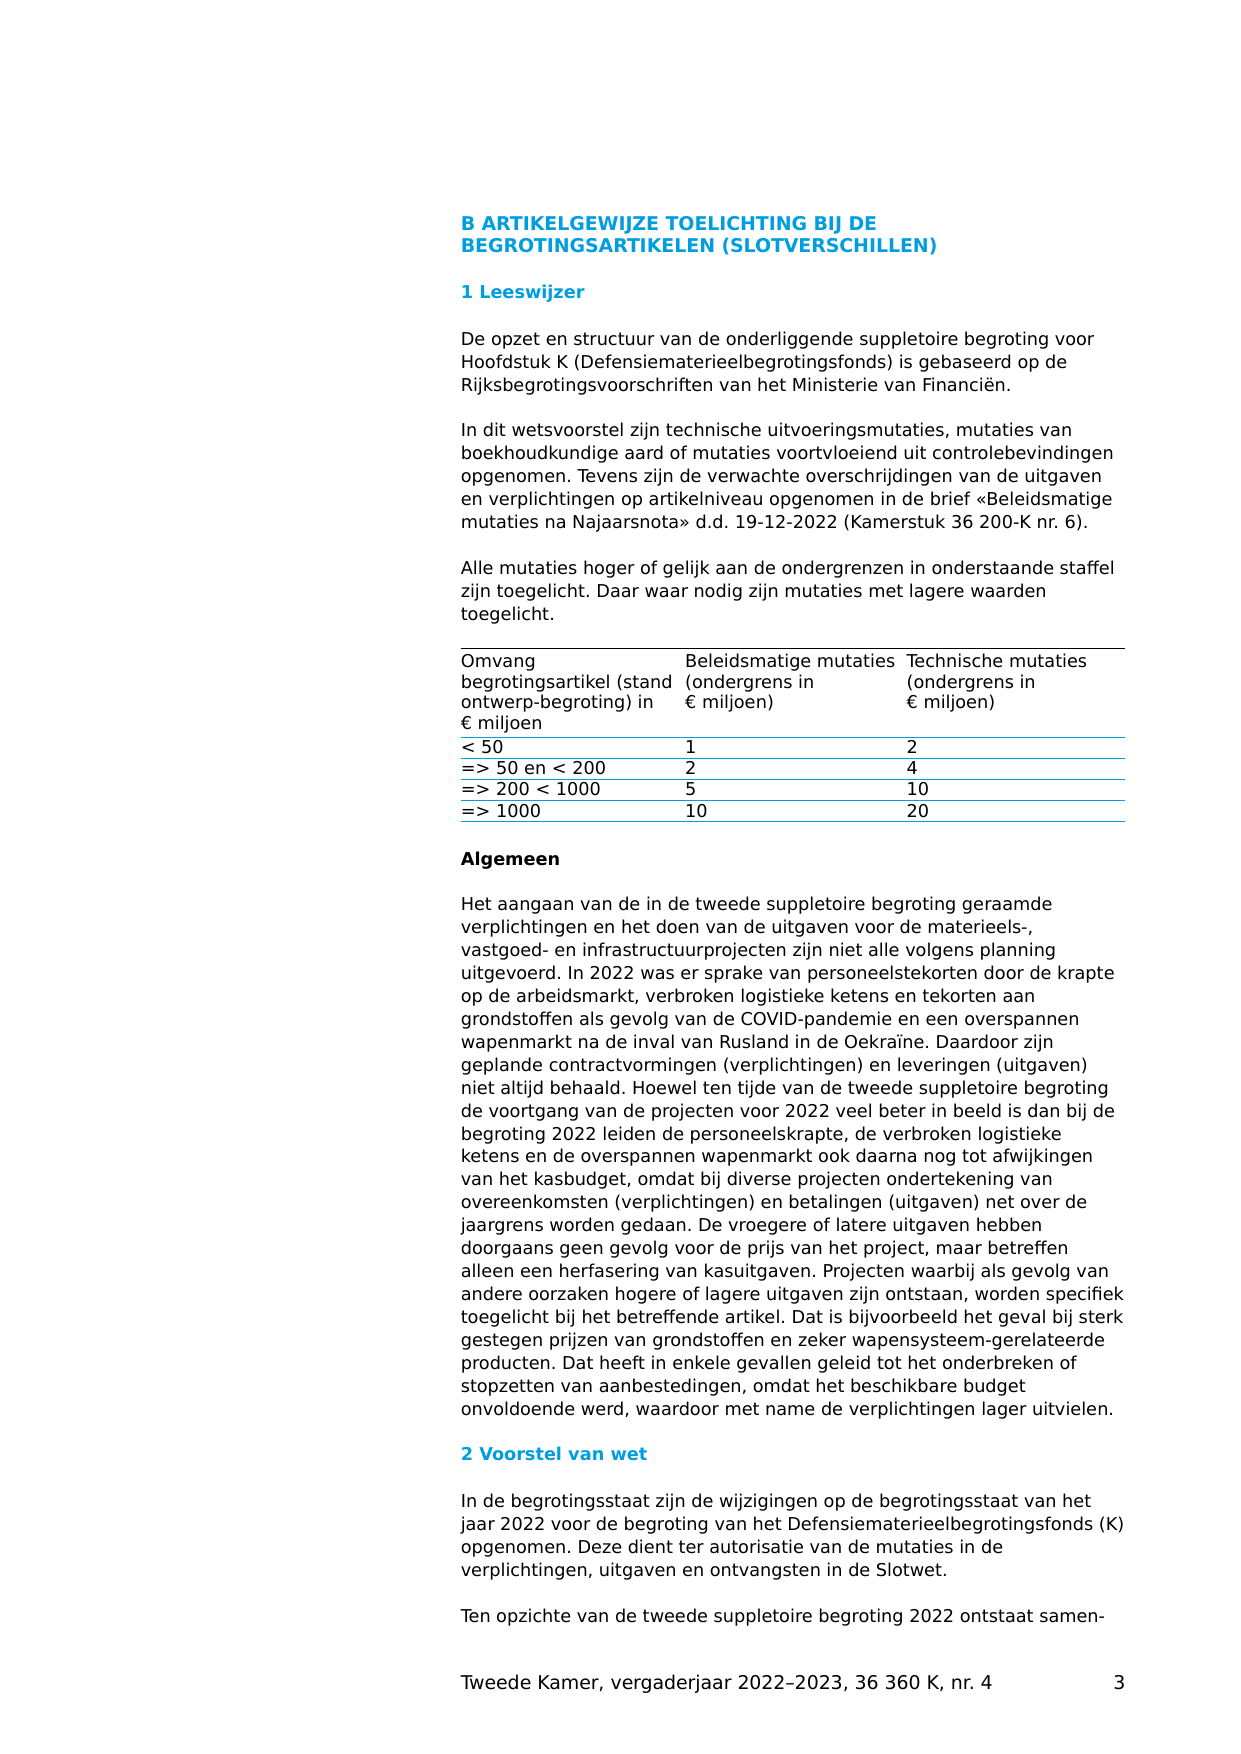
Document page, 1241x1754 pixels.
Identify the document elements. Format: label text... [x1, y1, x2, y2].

table_cell => 1000 [461, 801, 682, 821]
table_cell 5 [682, 780, 903, 800]
table_cell < 50 [461, 738, 682, 758]
text Ten opzichte van de tweede suppletoire begroting 2022 ontstaat samen- [461, 1604, 1125, 1627]
table_cell 2 [682, 759, 903, 779]
text In de begrotingsstaat zijn de wijzigingen op de begrotingsstaat van het jaar 2022 voor de begroting van het Defensiematerieelbegrotingsfonds (K) opgenomen. Deze dient ter autorisatie van de mutaties in de verplichtingen, uitgaven en ontvangsten in de Slotwet. [461, 1489, 1125, 1581]
table_header Technische mutaties (ondergrens in € miljoen) [904, 649, 1125, 737]
text In dit wetsvoorstel zijn technische uitvoeringsmutaties, mutaties van boekhoudkundige aard of mutaties voortvloeiend uit controlebevindingen opgenomen. Tevens zijn de verwachte overschrijdingen van de uitgaven en verplichtingen op artikelniveau opgenomen in de brief «Beleidsmatige mutaties na Najaarsnota» d.d. 19-12-2022 (Kamerstuk 36 200-K nr. 6). [461, 418, 1125, 533]
table_cell 10 [904, 780, 1125, 800]
table_header Beleidsmatige mutaties (ondergrens in € miljoen) [682, 649, 903, 737]
table_cell 2 [904, 738, 1125, 758]
title 2 Voorstel van wet [461, 1442, 1125, 1465]
text Alle mutaties hoger of gelijk aan de ondergrenzen in onderstaande staffel zijn toegelicht. Daar waar nodig zijn mutaties met lagere waarden toegelicht. [461, 556, 1125, 625]
title 1 Leeswijzer [461, 280, 1125, 303]
table_cell 20 [904, 801, 1125, 821]
table_cell => 200 < 1000 [461, 780, 682, 800]
text De opzet en structuur van de onderliggende suppletoire begroting voor Hoofdstuk K (Defensiematerieelbegrotingsfonds) is gebaseerd op de Rijksbegrotingsvoorschriften van het Ministerie van Financiën. [461, 327, 1125, 396]
text Algemeen [461, 847, 1125, 869]
table_cell => 50 en < 200 [461, 759, 682, 779]
table_cell 1 [682, 738, 903, 758]
text Het aangaan van de in de tweede suppletoire begroting geraamde verplichtingen en het doen van de uitgaven voor de materieels-, vastgoed- en infrastructuurprojecten zijn niet alle volgens planning uitgevoerd. In 2022 was er sprake van personeelstekorten door de krapte op de arbeidsmarkt, verbroken logistieke ketens en tekorten aan grondstoffen als gevolg van de COVID-pandemie en een overspannen wapenmarkt na de inval van Rusland in de Oekraïne. Daardoor zijn geplande contractvormingen (verplichtingen) en leveringen (uitgaven) niet altijd behaald. Hoewel ten tijde van de tweede suppletoire begroting de voortgang van de projecten voor 2022 veel beter in beeld is dan bij de begroting 2022 leiden de personeelskrapte, de verbroken logistieke ketens en de overspannen wapenmarkt ook daarna nog tot afwijkingen van het kasbudget, omdat bij diverse projecten ondertekening van overeenkomsten (verplichtingen) en betalingen (uitgaven) net over de jaargrens worden gedaan. De vroegere of latere uitgaven hebben doorgaans geen gevolg voor de prijs van het project, maar betreffen alleen een herfasering van kasuitgaven. Projecten waarbij als gevolg van andere oorzaken hogere of lagere uitgaven zijn ontstaan, worden specifiek toegelicht bij het betreffende artikel. Dat is bijvoorbeeld het geval bij sterk gestegen prijzen van grondstoffen en zeker wapensysteem-gerelateerde producten. Dat heeft in enkele gevallen geleid tot het onderbreken of stopzetten van aanbestedingen, omdat het beschikbare budget onvoldoende werd, waardoor met name de verplichtingen lager uitvielen. [461, 892, 1125, 1419]
table_header Omvang begrotingsartikel (stand ontwerp-begroting) in € miljoen [461, 649, 682, 737]
table_cell 10 [682, 801, 903, 821]
table_cell 4 [904, 759, 1125, 779]
title B Artikelgewijze toelichting bij de begrotingsartikelen (slotverschillen) [461, 213, 1125, 257]
